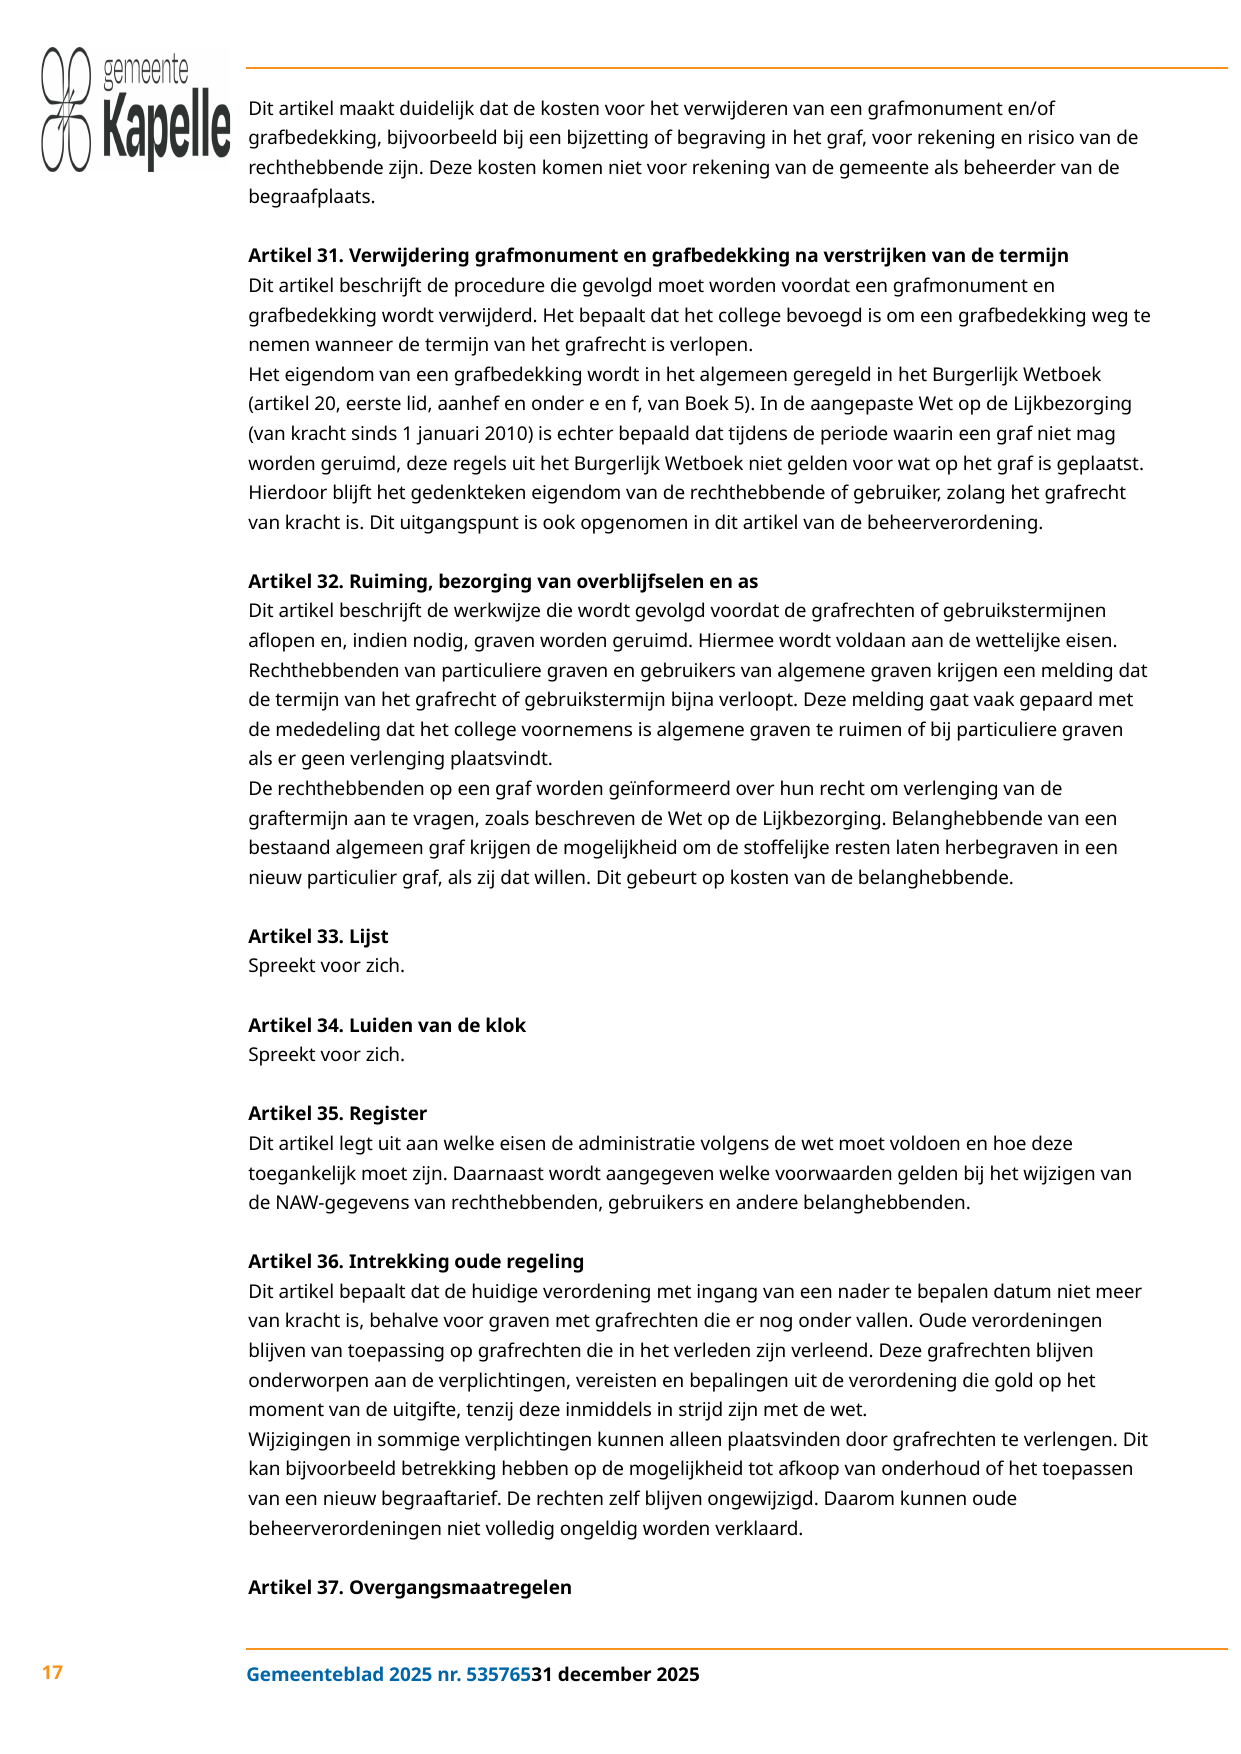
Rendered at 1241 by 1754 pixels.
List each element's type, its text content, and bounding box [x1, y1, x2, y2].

text Spreekt voor zich. [248, 1041, 1152, 1067]
text Het eigendom van een grafbedekking wordt in het algemeen geregeld in het Burgerlijk Wetboek (artikel 20, eerste lid, aanhef en onder e en f, van Boek 5). In de aangepaste Wet op de Lijkbezorging (van kracht sinds 1 januari 2010) is echter bepaald dat tijdens de periode waarin een graf niet mag worden geruimd, deze regels uit het Burgerlijk Wetboek niet gelden voor wat op het graf is geplaatst. Hierdoor blijft het gedenkteken eigendom van de rechthebbende of gebruiker, zolang het grafrecht van kracht is. Dit uitgangspunt is ook opgenomen in dit artikel van de beheerverordening. [248, 361, 1152, 535]
text Dit artikel bepaalt dat de huidige verordening met ingang van een nader te bepalen datum niet meer van kracht is, behalve voor graven met grafrechten die er nog onder vallen. Oude verordeningen blijven van toepassing op grafrechten die in het verleden zijn verleend. Deze grafrechten blijven onderworpen aan de verplichtingen, vereisten en bepalingen uit de verordening die gold op het moment van de uitgifte, tenzij deze inmiddels in strijd zijn met de wet. [248, 1278, 1152, 1422]
text Artikel 31. Verwijdering grafmonument en grafbedekking na verstrijken van de termijn [248, 243, 1152, 268]
text Spreekt voor zich. [248, 953, 1152, 978]
text Dit artikel maakt duidelijk dat de kosten voor het verwijderen van een grafmonument en/of grafbedekking, bijvoorbeeld bij een bijzetting of begraving in het graf, voor rekening en risico van de rechthebbende zijn. Deze kosten komen niet voor rekening van de gemeente als beheerder van de begraafplaats. [248, 95, 1152, 209]
text Dit artikel beschrijft de werkwijze die wordt gevolgd voordat de grafrechten of gebruikstermijnen aflopen en, indien nodig, graven worden geruimd. Hiermee wordt voldaan aan de wettelijke eisen. Rechthebbenden van particuliere graven en gebruikers van algemene graven krijgen een melding dat de termijn van het grafrecht of gebruikstermijn bijna verloopt. Deze melding gaat vaak gepaard met de mededeling dat het college voornemens is algemene graven te ruimen of bij particuliere graven als er geen verlenging plaatsvindt. [248, 598, 1152, 771]
text Artikel 35. Register [248, 1101, 1152, 1126]
text Artikel 34. Luiden van de klok [248, 1012, 1152, 1038]
text Artikel 36. Intrekking oude regeling [248, 1248, 1152, 1274]
picture [41, 47, 231, 172]
text Artikel 33. Lijst [248, 923, 1152, 949]
text Wijzigingen in sommige verplichtingen kunnen alleen plaatsvinden door grafrechten te verlengen. Dit kan bijvoorbeeld betrekking hebben op de mogelijkheid tot afkoop van onderhoud of het toepassen van een nieuw begraaftarief. De rechten zelf blijven ongewijzigd. Daarom kunnen oude beheerverordeningen niet volledig ongeldig worden verklaard. [248, 1426, 1152, 1541]
text Dit artikel legt uit aan welke eisen de administratie volgens de wet moet voldoen en hoe deze toegankelijk moet zijn. Daarnaast wordt aangegeven welke voorwaarden gelden bij het wijzigen van de NAW-gegevens van rechthebbenden, gebruikers en andere belanghebbenden. [248, 1130, 1152, 1215]
text Dit artikel beschrijft de procedure die gevolgd moet worden voordat een grafmonument en grafbedekking wordt verwijderd. Het bepaalt dat het college bevoegd is om een grafbedekking weg te nemen wanneer de termijn van het grafrecht is verlopen. [248, 272, 1152, 357]
text Artikel 37. Overgangsmaatregelen [248, 1574, 1152, 1600]
text Artikel 32. Ruiming, bezorging van overblijfselen en as [248, 568, 1152, 594]
text De rechthebbenden op een graf worden geïnformeerd over hun recht om verlenging van de graftermijn aan te vragen, zoals beschreven de Wet op de Lijkbezorging. Belanghebbende van een bestaand algemeen graf krijgen de mogelijkheid om de stoffelijke resten laten herbegraven in een nieuw particulier graf, als zij dat willen. Dit gebeurt op kosten van de belanghebbende. [248, 775, 1152, 890]
